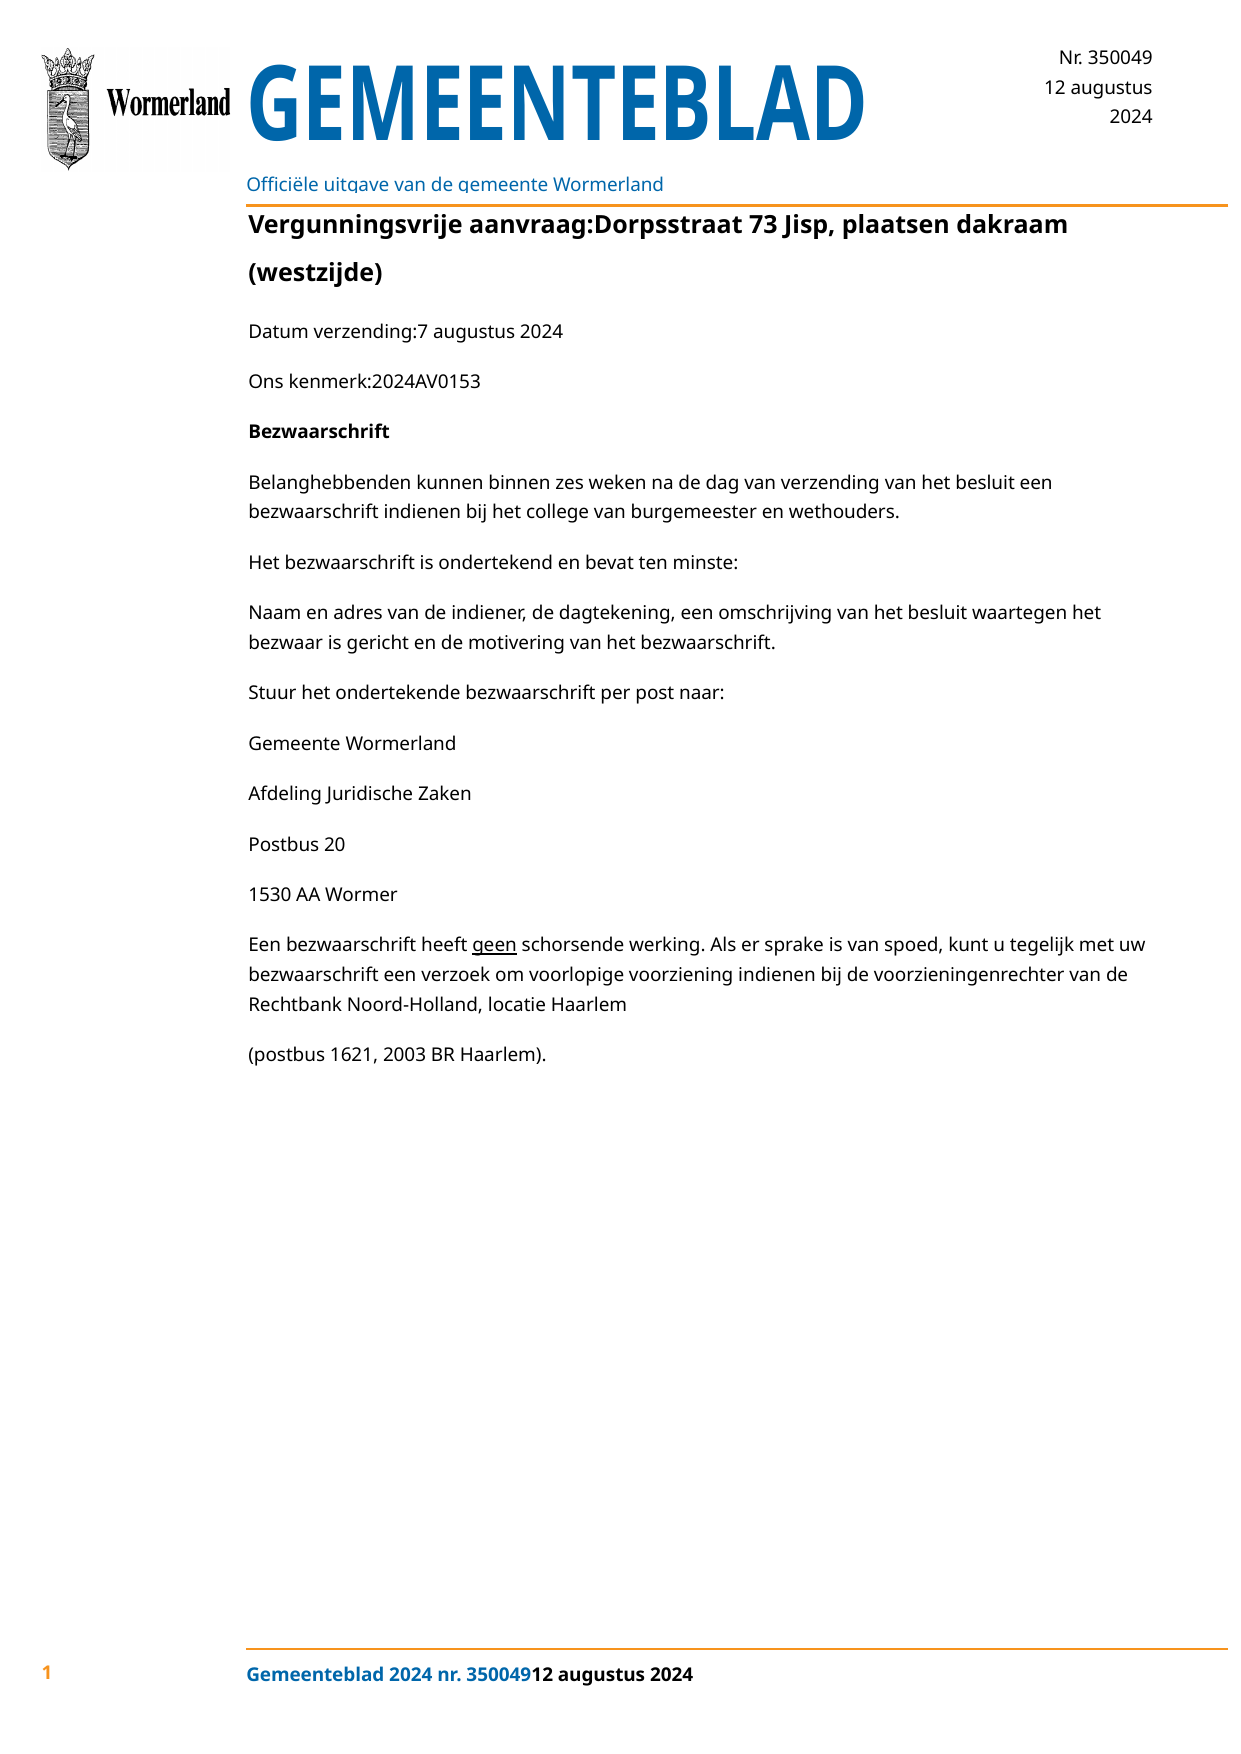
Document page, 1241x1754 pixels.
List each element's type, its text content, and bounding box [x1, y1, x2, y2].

text Ons kenmerk:2024AV0153 [248, 368, 1152, 394]
text Het bezwaarschrift is ondertekend en bevat ten minste: [248, 549, 1152, 575]
text Bezwaarschrift [248, 419, 1152, 444]
text Naam en adres van de indiener, de dagtekening, een omschrijving van het besluit waartegen het bezwaar is gericht en de motivering van het bezwaarschrift. [248, 599, 1152, 655]
picture [41, 47, 231, 172]
text (postbus 1621, 2003 BR Haarlem). [248, 1041, 1152, 1067]
text Gemeente Wormerland [248, 730, 1152, 756]
text Een bezwaarschrift heeft geen schorsende werking. Als er sprake is van spoed, kunt u tegelijk met uw bezwaarschrift een verzoek om voorlopige voorziening indienen bij de voorzieningenrechter van de Rechtbank Noord-Holland, locatie Haarlem [248, 932, 1152, 1017]
text Postbus 20 [248, 831, 1152, 857]
text Vergunningsvrije aanvraag:Dorpsstraat 73 Jisp, plaatsen dakraam (westzijde) [248, 207, 1152, 288]
text Datum verzending:7 augustus 2024 [248, 318, 1152, 344]
text 1530 AA Wormer [248, 881, 1152, 907]
text Afdeling Juridische Zaken [248, 780, 1152, 806]
text Stuur het ondertekende bezwaarschrift per post naar: [248, 679, 1152, 705]
text Belanghebbenden kunnen binnen zes weken na de dag van verzending van het besluit een bezwaarschrift indienen bij het college van burgemeester en wethouders. [248, 469, 1152, 524]
